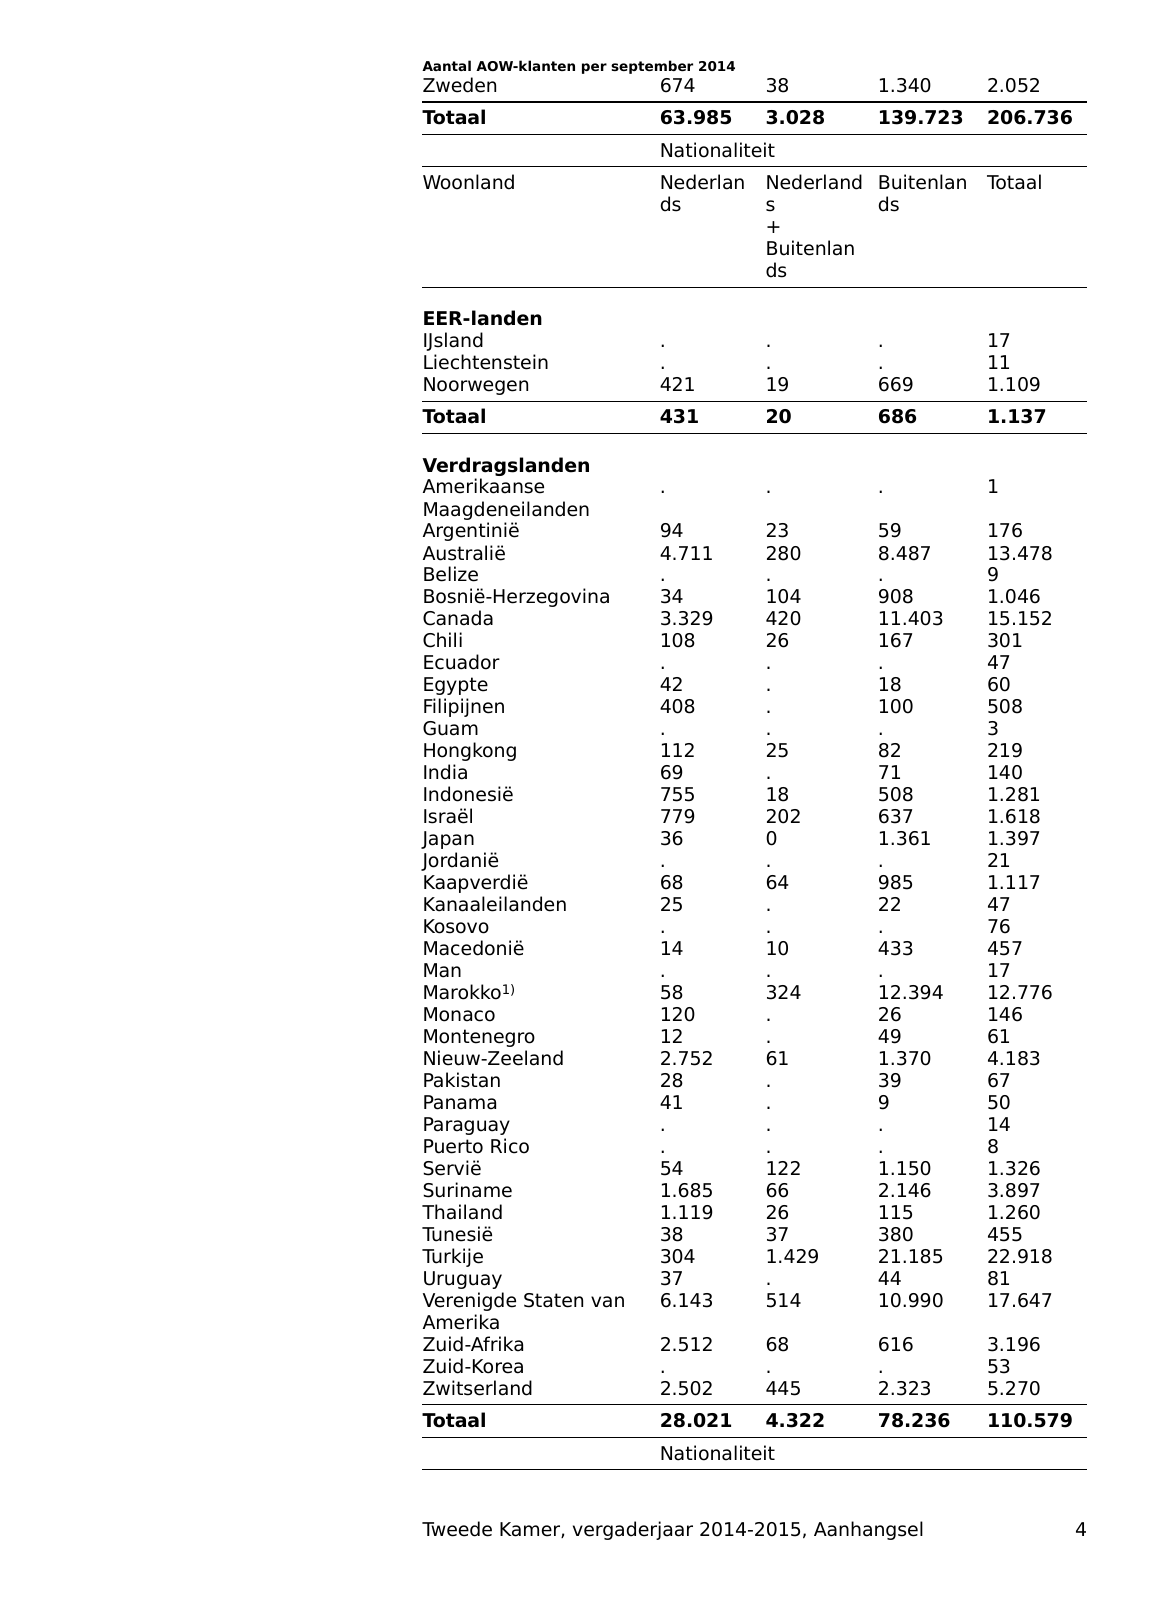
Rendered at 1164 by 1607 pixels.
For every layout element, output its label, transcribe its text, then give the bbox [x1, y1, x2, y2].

table_cell 514 [759, 1290, 872, 1334]
table_cell Liechtenstein [422, 352, 654, 374]
table_cell . [759, 1356, 872, 1378]
table_cell 755 [654, 784, 759, 806]
table_cell 12 [654, 1026, 759, 1048]
table_cell Zuid-Afrika [422, 1334, 654, 1356]
table_cell 69 [654, 762, 759, 784]
table_cell Israël [422, 806, 654, 828]
table_cell 455 [981, 1224, 1087, 1246]
table_cell 64 [759, 872, 872, 894]
table_cell 908 [872, 586, 981, 608]
table_cell 68 [654, 872, 759, 894]
table_cell 10.990 [872, 1290, 981, 1334]
table_cell [759, 434, 872, 454]
table_cell 17.647 [981, 1290, 1087, 1334]
table_cell . [872, 1356, 981, 1378]
table_cell Belize [422, 564, 654, 586]
table_cell Servië [422, 1158, 654, 1180]
table_cell 20 [759, 402, 872, 433]
table_cell Nationaliteit [654, 1438, 981, 1469]
table_cell . [759, 652, 872, 674]
table_cell 38 [654, 1224, 759, 1246]
table_cell . [872, 476, 981, 520]
table_cell Amerikaanse Maagdeneilanden [422, 476, 654, 520]
table_cell Zweden [422, 75, 654, 101]
table_cell 1.361 [872, 828, 981, 850]
table_cell [759, 308, 872, 330]
table_cell . [872, 564, 981, 586]
table_cell Thailand [422, 1202, 654, 1224]
table_cell 14 [654, 938, 759, 960]
table_cell 324 [759, 982, 872, 1004]
table_cell . [759, 1136, 872, 1158]
table_cell 1 [981, 476, 1087, 520]
table_cell 22.918 [981, 1246, 1087, 1268]
table_cell 120 [654, 1004, 759, 1026]
table_cell . [872, 718, 981, 740]
table_cell 669 [872, 374, 981, 401]
table_cell Ecuador [422, 652, 654, 674]
table_cell 38 [759, 75, 872, 101]
table_cell 36 [654, 828, 759, 850]
table_cell 2.052 [981, 75, 1087, 101]
table_cell Panama [422, 1092, 654, 1114]
table_cell 54 [654, 1158, 759, 1180]
table_cell . [654, 718, 759, 740]
table_cell Monaco [422, 1004, 654, 1026]
table_cell Suriname [422, 1180, 654, 1202]
table_cell . [759, 960, 872, 982]
table_cell [654, 288, 759, 308]
table_cell . [759, 1092, 872, 1114]
table_cell 1.109 [981, 374, 1087, 401]
table_cell 686 [872, 402, 981, 433]
table_cell 380 [872, 1224, 981, 1246]
table_cell [981, 288, 1087, 308]
table_cell 1.326 [981, 1158, 1087, 1180]
table_cell [872, 308, 981, 330]
table_cell 1.119 [654, 1202, 759, 1224]
table_cell . [872, 330, 981, 352]
table_cell . [654, 476, 759, 520]
table_cell . [759, 352, 872, 374]
table_cell 508 [981, 696, 1087, 718]
table_cell Kaapverdië [422, 872, 654, 894]
table_cell 61 [759, 1048, 872, 1070]
table_cell . [759, 1026, 872, 1048]
table_cell 8 [981, 1136, 1087, 1158]
table_cell 1.137 [981, 402, 1087, 433]
table_cell [654, 455, 759, 476]
table_cell EER-landen [422, 308, 654, 330]
table_cell 2.752 [654, 1048, 759, 1070]
table_cell 47 [981, 652, 1087, 674]
table_cell 1.150 [872, 1158, 981, 1180]
table_cell [422, 135, 654, 166]
table_cell Nederlands + Buitenlands [759, 167, 872, 287]
table_cell Totaal [422, 402, 654, 433]
table_cell . [654, 960, 759, 982]
table_cell 15.152 [981, 608, 1087, 630]
table_cell [872, 455, 981, 476]
table_cell 67 [981, 1070, 1087, 1092]
table_cell 13.478 [981, 543, 1087, 564]
table_cell Paraguay [422, 1114, 654, 1136]
table_cell [422, 288, 654, 308]
table_cell Chili [422, 630, 654, 652]
table_cell Marokko1) [422, 982, 654, 1004]
table_cell 3.329 [654, 608, 759, 630]
table_cell 8.487 [872, 543, 981, 564]
table_cell 19 [759, 374, 872, 401]
table_cell . [872, 1136, 981, 1158]
table_cell . [759, 894, 872, 916]
table_cell 12.776 [981, 982, 1087, 1004]
table_cell . [872, 1114, 981, 1136]
table_cell 304 [654, 1246, 759, 1268]
table_cell 4.322 [759, 1405, 872, 1437]
table_cell 110.579 [981, 1405, 1087, 1437]
table_cell Filipijnen [422, 696, 654, 718]
table_cell 2.512 [654, 1334, 759, 1356]
table_cell 445 [759, 1378, 872, 1404]
table_cell [654, 434, 759, 454]
table_cell Zuid-Korea [422, 1356, 654, 1378]
table_cell 3.897 [981, 1180, 1087, 1202]
table_cell 34 [654, 586, 759, 608]
table_cell 2.502 [654, 1378, 759, 1404]
table_cell 3 [981, 718, 1087, 740]
table_cell Kosovo [422, 916, 654, 938]
table_cell . [759, 330, 872, 352]
table_cell Verenigde Staten van Amerika [422, 1290, 654, 1334]
table_cell 616 [872, 1334, 981, 1356]
table_cell 779 [654, 806, 759, 828]
table_cell 11 [981, 352, 1087, 374]
table_cell Bosnië-Herzegovina [422, 586, 654, 608]
table_cell Zwitserland [422, 1378, 654, 1404]
table_cell . [872, 850, 981, 872]
table_cell 115 [872, 1202, 981, 1224]
table_cell 301 [981, 630, 1087, 652]
table_cell 94 [654, 520, 759, 542]
table_cell 146 [981, 1004, 1087, 1026]
table_cell . [654, 564, 759, 586]
table_cell Hongkong [422, 740, 654, 762]
table_cell 23 [759, 520, 872, 542]
table_cell 1.618 [981, 806, 1087, 828]
table_cell 0 [759, 828, 872, 850]
table_header Aantal AOW-klanten per september 2014 [422, 59, 1087, 75]
table_cell . [759, 916, 872, 938]
table_cell Puerto Rico [422, 1136, 654, 1158]
table_cell Woonland [422, 167, 654, 287]
table_cell Uruguay [422, 1268, 654, 1290]
table_cell 28.021 [654, 1405, 759, 1437]
table_cell 39 [872, 1070, 981, 1092]
table_cell [981, 1438, 1087, 1469]
table_cell 433 [872, 938, 981, 960]
table_cell 41 [654, 1092, 759, 1114]
table_cell . [759, 674, 872, 696]
table_cell . [759, 1070, 872, 1092]
table_cell 50 [981, 1092, 1087, 1114]
table_cell Man [422, 960, 654, 982]
table_cell [872, 434, 981, 454]
table_cell 674 [654, 75, 759, 101]
table_cell [981, 434, 1087, 454]
table_cell 1.117 [981, 872, 1087, 894]
table_cell 47 [981, 894, 1087, 916]
table_cell 108 [654, 630, 759, 652]
table_cell Egypte [422, 674, 654, 696]
table_cell 42 [654, 674, 759, 696]
table_cell 122 [759, 1158, 872, 1180]
table_cell 100 [872, 696, 981, 718]
table_cell [981, 308, 1087, 330]
table_cell Nieuw-Zeeland [422, 1048, 654, 1070]
table_cell 58 [654, 982, 759, 1004]
table_cell . [759, 564, 872, 586]
table_cell 6.143 [654, 1290, 759, 1334]
table_cell Totaal [422, 1405, 654, 1437]
table_cell 421 [654, 374, 759, 401]
table_cell 9 [872, 1092, 981, 1114]
table_cell 60 [981, 674, 1087, 696]
table_cell . [872, 960, 981, 982]
table_cell 4.711 [654, 543, 759, 564]
table_cell 18 [759, 784, 872, 806]
table_cell [422, 434, 654, 454]
table_cell 1.046 [981, 586, 1087, 608]
table_cell 17 [981, 960, 1087, 982]
table_cell 3.196 [981, 1334, 1087, 1356]
table_cell 37 [759, 1224, 872, 1246]
table_cell 78.236 [872, 1405, 981, 1437]
table_cell 139.723 [872, 103, 981, 134]
table_cell Montenegro [422, 1026, 654, 1048]
table_cell 508 [872, 784, 981, 806]
table_cell 76 [981, 916, 1087, 938]
table_cell . [759, 476, 872, 520]
table_cell . [759, 1268, 872, 1290]
table_cell [981, 455, 1087, 476]
table_cell . [654, 652, 759, 674]
table_cell [422, 1438, 654, 1469]
table_cell 82 [872, 740, 981, 762]
table_cell Jordanië [422, 850, 654, 872]
table_cell 28 [654, 1070, 759, 1092]
table_cell Pakistan [422, 1070, 654, 1092]
table_cell 637 [872, 806, 981, 828]
table_cell . [654, 1136, 759, 1158]
table_cell India [422, 762, 654, 784]
table_cell 71 [872, 762, 981, 784]
table_cell 2.146 [872, 1180, 981, 1202]
table_cell . [759, 718, 872, 740]
table_cell 26 [872, 1004, 981, 1026]
table_cell Tunesië [422, 1224, 654, 1246]
table_cell Canada [422, 608, 654, 630]
table_cell 59 [872, 520, 981, 542]
table_cell IJsland [422, 330, 654, 352]
table_cell 206.736 [981, 103, 1087, 134]
table_cell Guam [422, 718, 654, 740]
table_cell Macedonië [422, 938, 654, 960]
table_cell 112 [654, 740, 759, 762]
table_cell 457 [981, 938, 1087, 960]
table_cell . [759, 1114, 872, 1136]
table_cell 44 [872, 1268, 981, 1290]
table_cell 25 [759, 740, 872, 762]
table_cell Totaal [981, 167, 1087, 287]
table_cell 66 [759, 1180, 872, 1202]
table_cell . [654, 1114, 759, 1136]
table_cell 63.985 [654, 103, 759, 134]
table_cell 17 [981, 330, 1087, 352]
table_cell 167 [872, 630, 981, 652]
table_cell [872, 288, 981, 308]
table_cell 18 [872, 674, 981, 696]
table_cell Japan [422, 828, 654, 850]
table_cell Australië [422, 543, 654, 564]
table_cell 11.403 [872, 608, 981, 630]
table_cell 140 [981, 762, 1087, 784]
table_cell 12.394 [872, 982, 981, 1004]
table_cell 1.281 [981, 784, 1087, 806]
table_cell 2.323 [872, 1378, 981, 1404]
table_cell [759, 455, 872, 476]
table_cell 61 [981, 1026, 1087, 1048]
table_cell 37 [654, 1268, 759, 1290]
table_cell Nederlands [654, 167, 759, 287]
table_cell 1.397 [981, 828, 1087, 850]
table_cell 1.260 [981, 1202, 1087, 1224]
table_cell 10 [759, 938, 872, 960]
table_cell . [872, 352, 981, 374]
table_cell 219 [981, 740, 1087, 762]
table_cell 21 [981, 850, 1087, 872]
table_cell 280 [759, 543, 872, 564]
table_cell Indonesië [422, 784, 654, 806]
table_cell Verdragslanden [422, 455, 654, 476]
table_cell . [759, 762, 872, 784]
table_cell 408 [654, 696, 759, 718]
table_cell 4.183 [981, 1048, 1087, 1070]
table_cell Turkije [422, 1246, 654, 1268]
table_cell 68 [759, 1334, 872, 1356]
table_cell . [759, 696, 872, 718]
table_cell . [654, 330, 759, 352]
table_cell [981, 135, 1087, 166]
table_cell . [872, 916, 981, 938]
table_cell 104 [759, 586, 872, 608]
table_cell 26 [759, 630, 872, 652]
table_cell 26 [759, 1202, 872, 1224]
table_cell Noorwegen [422, 374, 654, 401]
table_cell 22 [872, 894, 981, 916]
table_cell Argentinië [422, 520, 654, 542]
table_cell 202 [759, 806, 872, 828]
table_cell Nationaliteit [654, 135, 981, 166]
table_cell . [654, 916, 759, 938]
table_cell 49 [872, 1026, 981, 1048]
table_cell . [759, 1004, 872, 1026]
table_cell Kanaaleilanden [422, 894, 654, 916]
table_cell [759, 288, 872, 308]
table_cell 176 [981, 520, 1087, 542]
table_cell 9 [981, 564, 1087, 586]
table_cell . [654, 850, 759, 872]
table_cell 5.270 [981, 1378, 1087, 1404]
table_cell . [654, 352, 759, 374]
table_cell 1.685 [654, 1180, 759, 1202]
table_cell . [759, 850, 872, 872]
table_cell Totaal [422, 103, 654, 134]
table_cell 1.429 [759, 1246, 872, 1268]
table_cell 14 [981, 1114, 1087, 1136]
table_cell 21.185 [872, 1246, 981, 1268]
table_cell 420 [759, 608, 872, 630]
table_cell . [872, 652, 981, 674]
table_cell 431 [654, 402, 759, 433]
table_cell [654, 308, 759, 330]
table_cell 53 [981, 1356, 1087, 1378]
table_cell 25 [654, 894, 759, 916]
table_cell 3.028 [759, 103, 872, 134]
table_cell . [654, 1356, 759, 1378]
table_cell 985 [872, 872, 981, 894]
table_cell 81 [981, 1268, 1087, 1290]
table_cell 1.340 [872, 75, 981, 101]
table_cell Buitenlands [872, 167, 981, 287]
table_cell 1.370 [872, 1048, 981, 1070]
